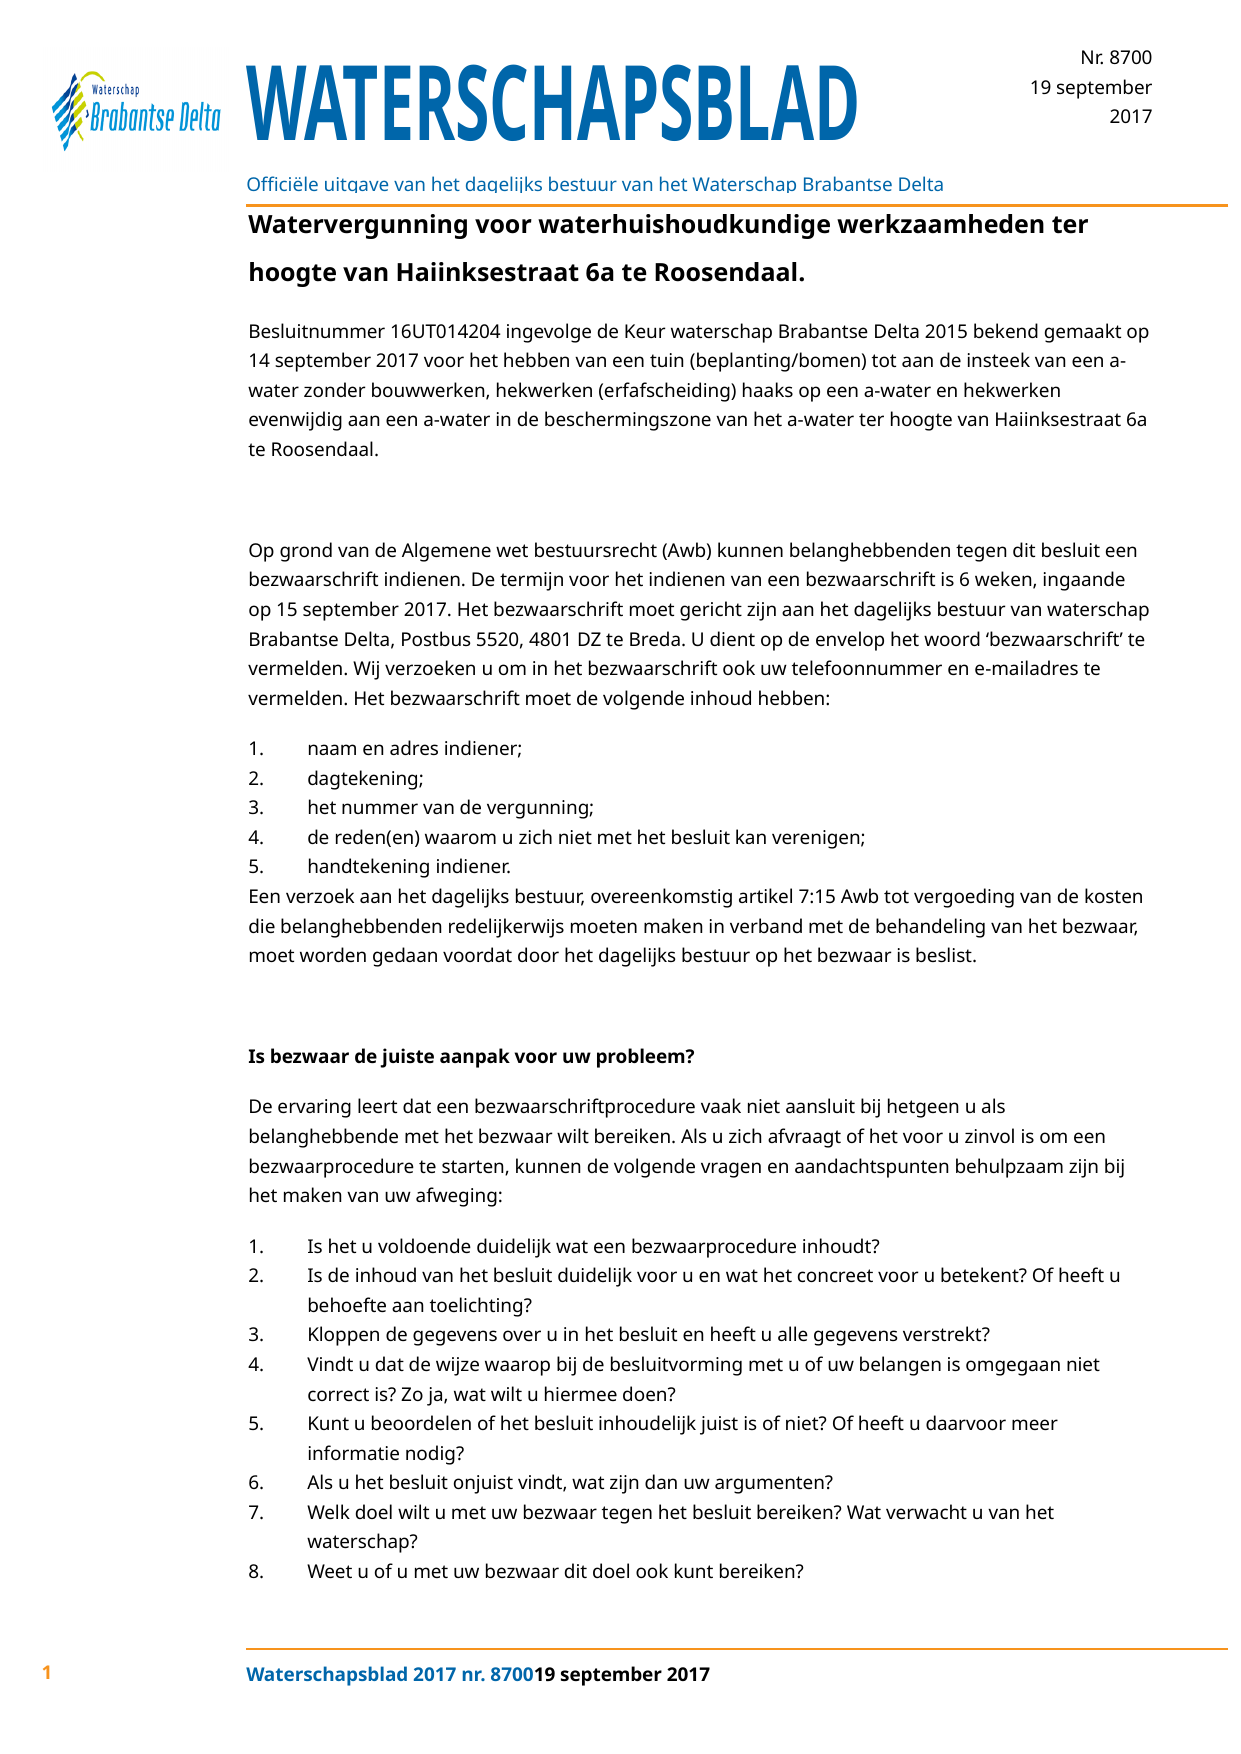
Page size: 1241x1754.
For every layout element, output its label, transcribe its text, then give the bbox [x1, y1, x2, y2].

list Als u het besluit onjuist vindt, wat zijn dan uw argumenten? [248, 1469, 1152, 1495]
list Vindt u dat de wijze waarop bij de besluitvorming met u of uw belangen is omgegaan niet correct is? Zo ja, wat wilt u hiermee doen? [248, 1351, 1152, 1407]
list Kloppen de gegevens over u in het besluit en heeft u alle gegevens verstrekt? [248, 1322, 1152, 1347]
list dagtekening; [248, 765, 1152, 791]
list naam en adres indiener; [248, 735, 1152, 761]
list Is het u voldoende duidelijk wat een bezwaarprocedure inhoudt? [248, 1233, 1152, 1259]
text Is bezwaar de juiste aanpak voor uw probleem? [248, 1043, 1152, 1069]
list de reden(en) waarom u zich niet met het besluit kan verenigen; [248, 824, 1152, 850]
text De ervaring leert dat een bezwaarschriftprocedure vaak niet aansluit bij hetgeen u als belanghebbende met het bezwaar wilt bereiken. Als u zich afvraagt of het voor u zinvol is om een bezwaarprocedure te starten, kunnen de volgende vragen en aandachtspunten behulpzaam zijn bij het maken van uw afweging: [248, 1094, 1152, 1208]
list Weet u of u met uw bezwaar dit doel ook kunt bereiken? [248, 1558, 1152, 1584]
text Op grond van de Algemene wet bestuursrecht (Awb) kunnen belanghebbenden tegen dit besluit een bezwaarschrift indienen. De termijn voor het indienen van een bezwaarschrift is 6 weken, ingaande op 15 september 2017. Het bezwaarschrift moet gericht zijn aan het dagelijks bestuur van waterschap Brabantse Delta, Postbus 5520, 4801 DZ te Breda. U dient op de envelop het woord ‘bezwaarschrift’ te vermelden. Wij verzoeken u om in het bezwaarschrift ook uw telefoonnummer en e‑mailadres te vermelden. Het bezwaarschrift moet de volgende inhoud hebben: [248, 537, 1152, 711]
text Besluitnummer 16UT014204 ingevolge de Keur waterschap Brabantse Delta 2015 bekend gemaakt op 14 september 2017 voor het hebben van een tuin (beplanting/bomen) tot aan de insteek van een a-water zonder bouwwerken, hekwerken (erfafscheiding) haaks op een a-water en hekwerken evenwijdig aan een a-water in de beschermingszone van het a-water ter hoogte van Haiinksestraat 6a te Roosendaal. [248, 318, 1152, 462]
text Watervergunning voor waterhuishoudkundige werkzaamheden ter hoogte van Haiinksestraat 6a te Roosendaal. [248, 207, 1152, 288]
list Welk doel wilt u met uw bezwaar tegen het besluit bereiken? Wat verwacht u van het waterschap? [248, 1499, 1152, 1554]
picture [41, 47, 231, 172]
list handtekening indiener. [248, 854, 1152, 879]
list het nummer van de vergunning; [248, 794, 1152, 820]
text Een verzoek aan het dagelijks bestuur, overeenkomstig artikel 7:15 Awb tot vergoeding van de kosten die belanghebbenden redelijkerwijs moeten maken in verband met de behandeling van het bezwaar, moet worden gedaan voordat door het dagelijks bestuur op het bezwaar is beslist. [248, 883, 1152, 968]
list Kunt u beoordelen of het besluit inhoudelijk juist is of niet? Of heeft u daarvoor meer informatie nodig? [248, 1410, 1152, 1466]
list Is de inhoud van het besluit duidelijk voor u en wat het concreet voor u betekent? Of heeft u behoefte aan toelichting? [248, 1262, 1152, 1318]
